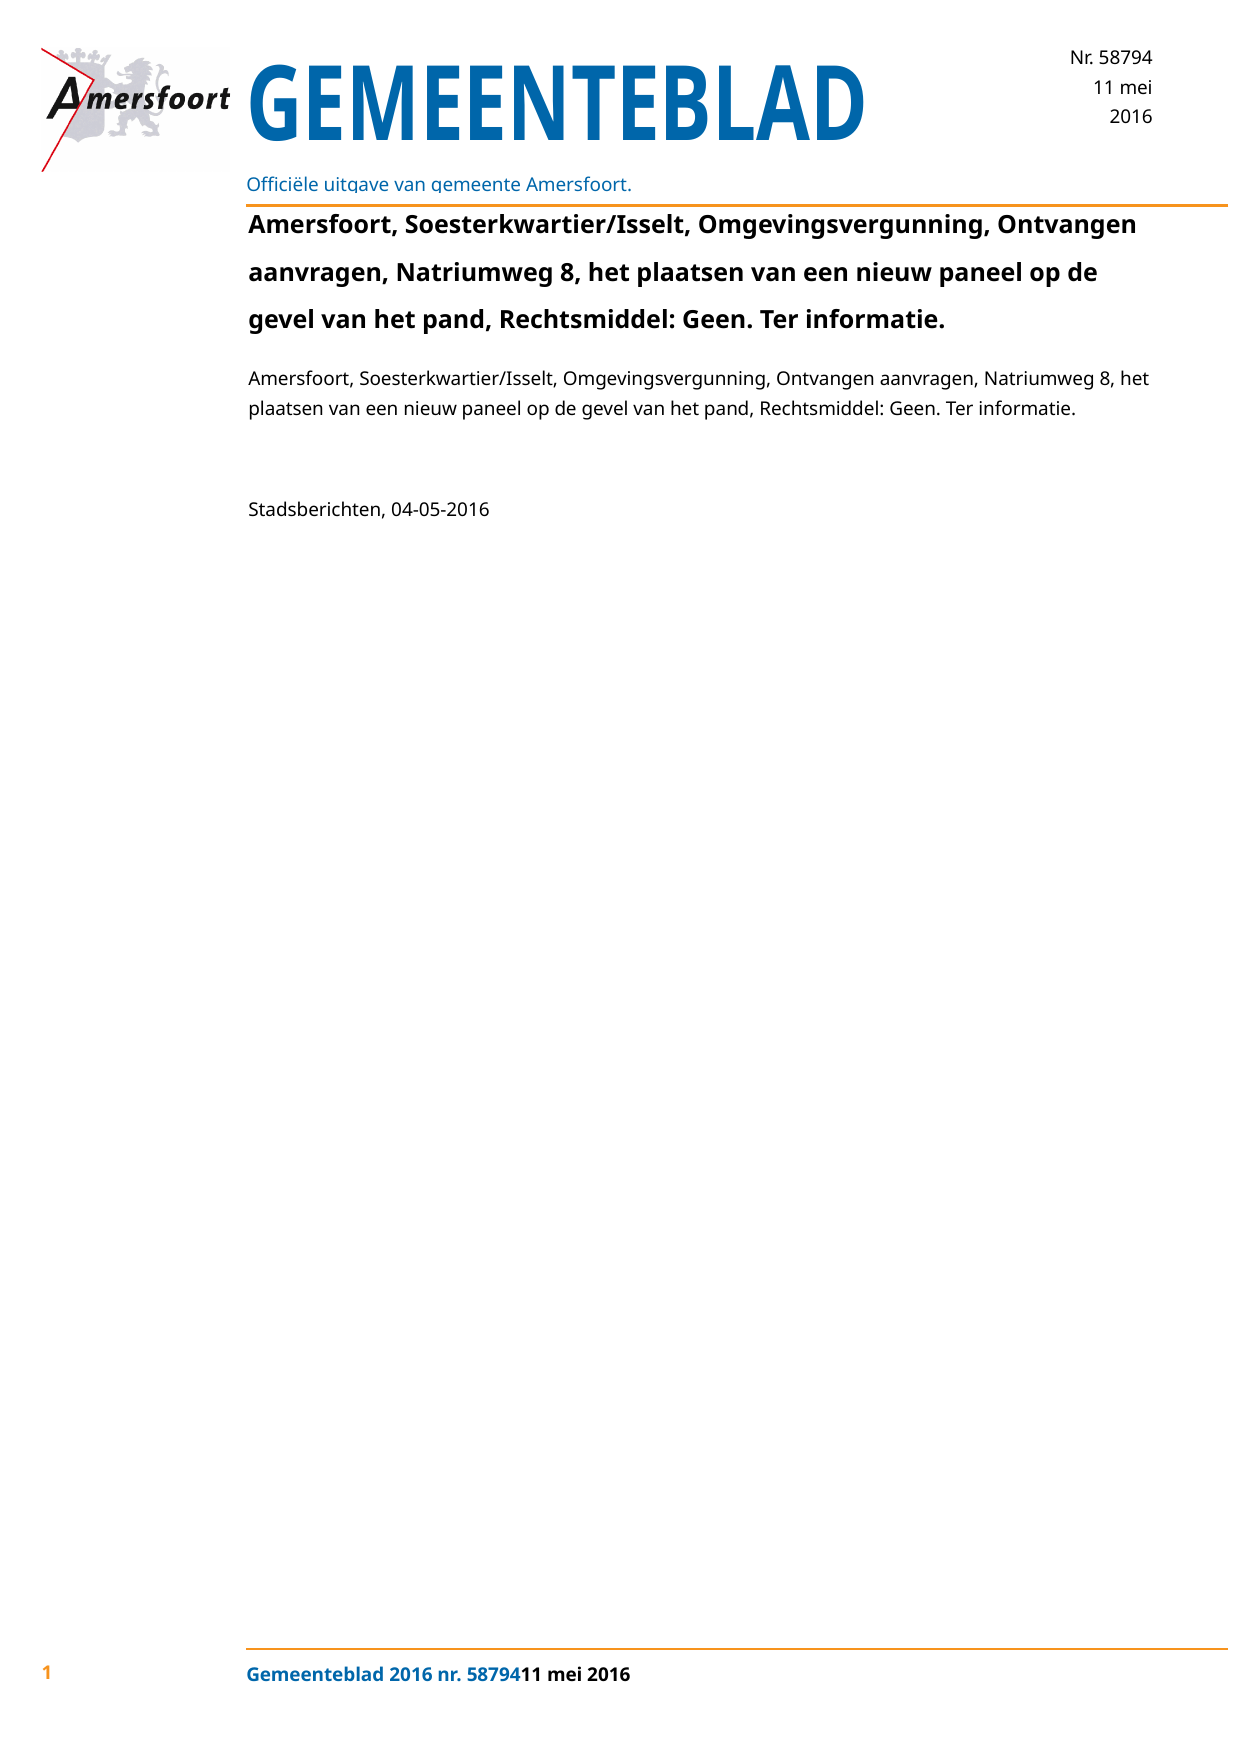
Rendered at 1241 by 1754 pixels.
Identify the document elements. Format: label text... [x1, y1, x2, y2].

picture [41, 47, 231, 172]
text Amersfoort, Soesterkwartier/Isselt, Omgevingsvergunning, Ontvangen aanvragen, Natriumweg 8, het plaatsen van een nieuw paneel op de gevel van het pand, Rechtsmiddel: Geen. Ter informatie. [248, 366, 1152, 421]
text Stadsberichten, 04-05-2016 [248, 496, 1152, 522]
text Amersfoort, Soesterkwartier/Isselt, Omgevingsvergunning, Ontvangen aanvragen, Natriumweg 8, het plaatsen van een nieuw paneel op de gevel van het pand, Rechtsmiddel: Geen. Ter informatie. [248, 207, 1152, 336]
